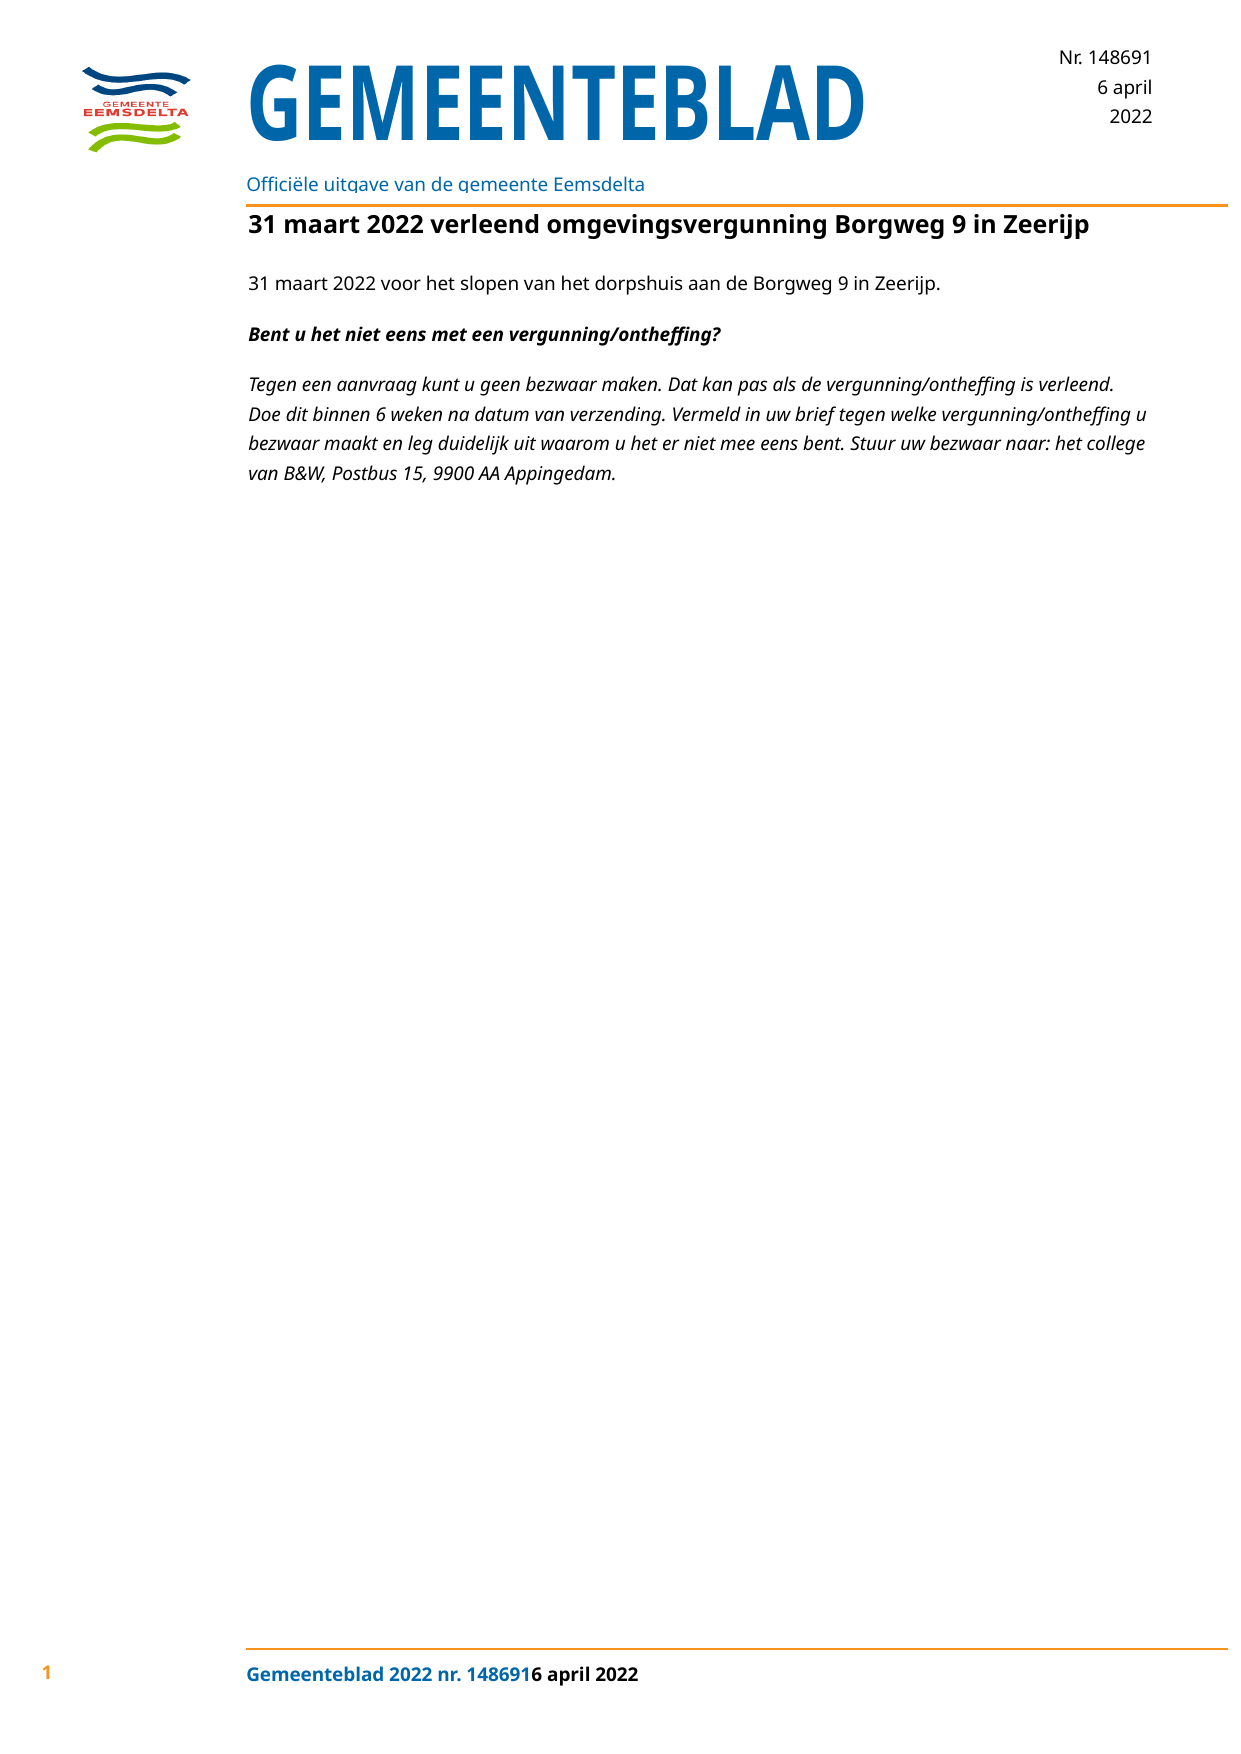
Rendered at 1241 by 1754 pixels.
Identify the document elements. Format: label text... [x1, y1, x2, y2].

picture [41, 47, 231, 172]
text Tegen een aanvraag kunt u geen bezwaar maken. Dat kan pas als de vergunning/ontheffing is verleend. Doe dit binnen 6 weken na datum van verzending. Vermeld in uw brief tegen welke vergunning/ontheffing u bezwaar maakt en leg duidelijk uit waarom u het er niet mee eens bent. Stuur uw bezwaar naar: het college van B&W, Postbus 15, 9900 AA Appingedam. [248, 371, 1152, 486]
text Bent u het niet eens met een vergunning/ontheffing? [248, 321, 1152, 346]
text 31 maart 2022 verleend omgevingsvergunning Borgweg 9 in Zeerijp [248, 207, 1152, 241]
text 31 maart 2022 voor het slopen van het dorpshuis aan de Borgweg 9 in Zeerijp. [248, 270, 1152, 296]
